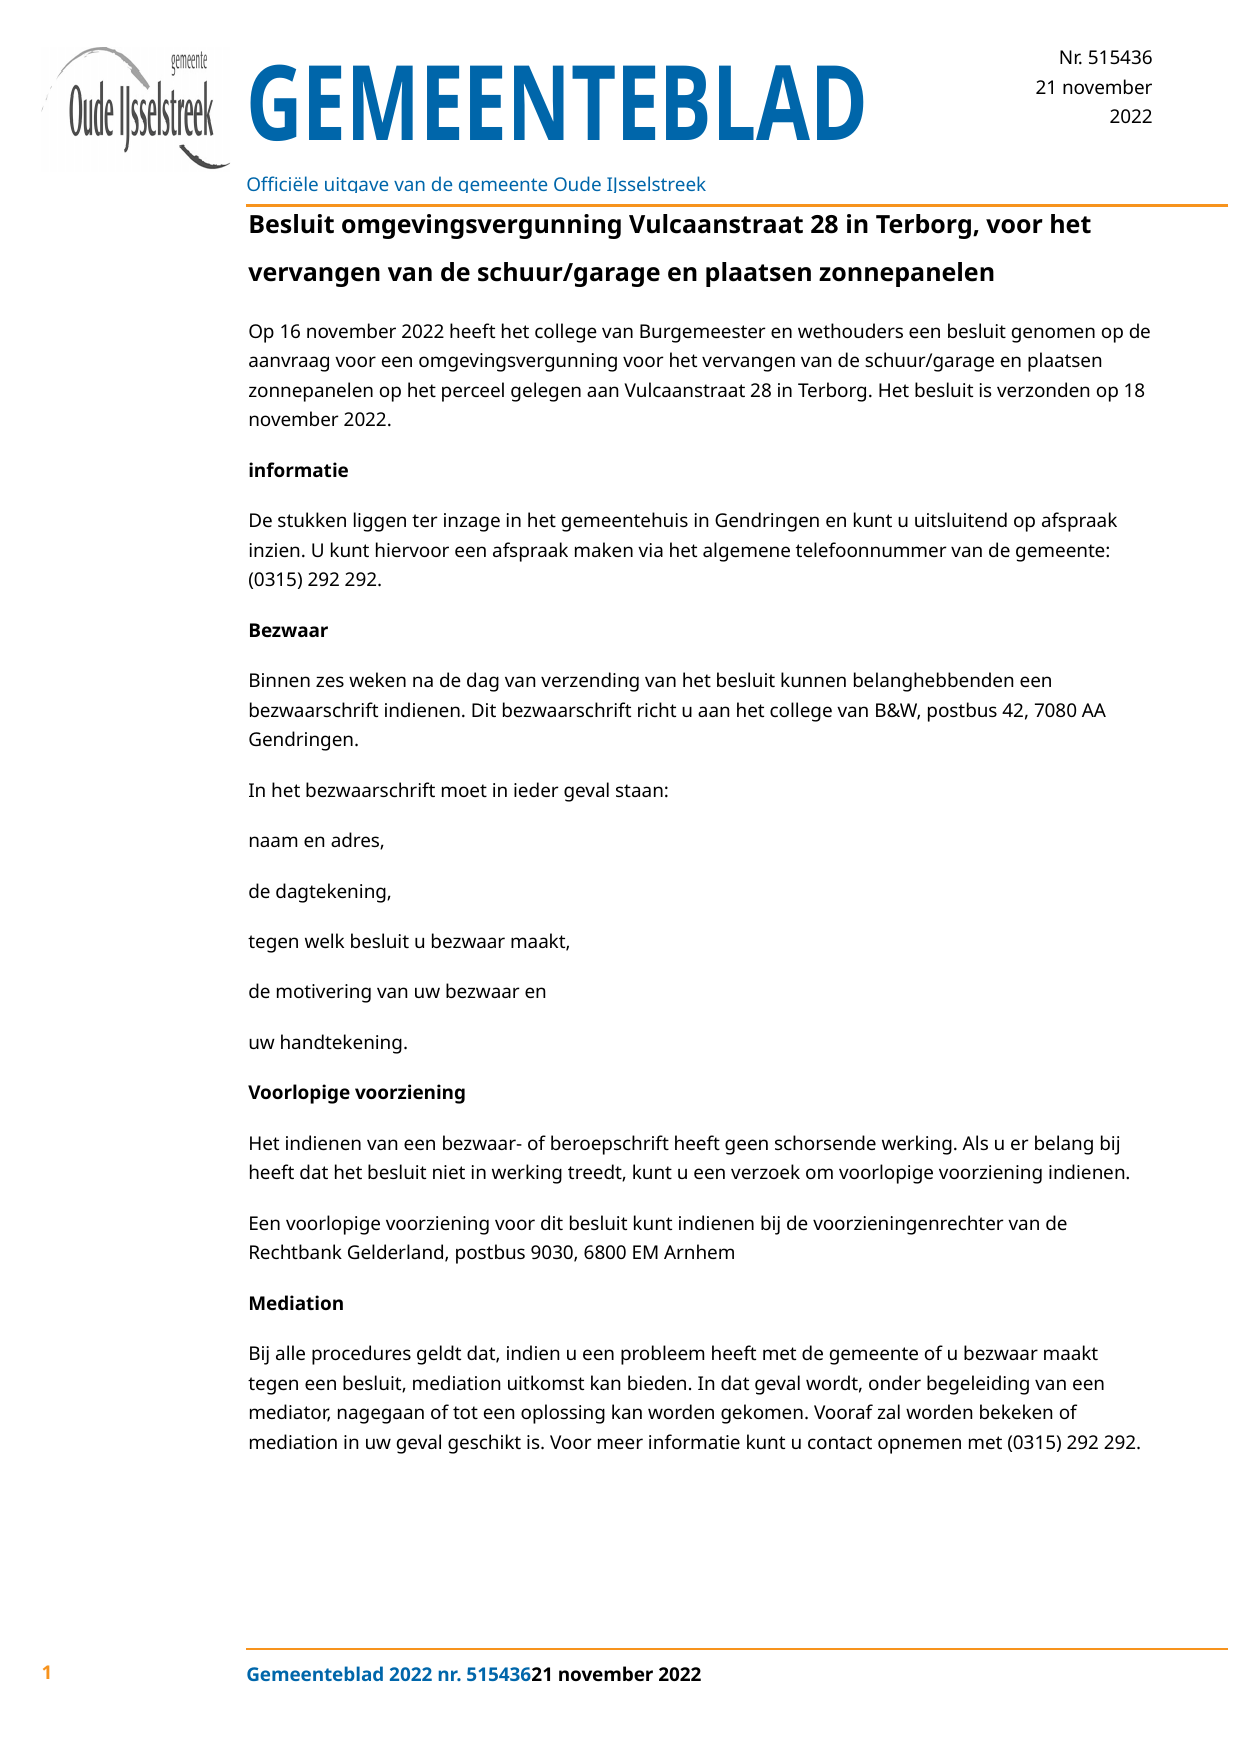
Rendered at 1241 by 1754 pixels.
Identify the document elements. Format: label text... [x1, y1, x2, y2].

text tegen welk besluit u bezwaar maakt, [248, 928, 1152, 954]
text De stukken liggen ter inzage in het gemeentehuis in Gendringen en kunt u uitsluitend op afspraak inzien. U kunt hiervoor een afspraak maken via het algemene telefoonnummer van de gemeente: (0315) 292 292. [248, 507, 1152, 592]
text Bezwaar [248, 617, 1152, 643]
text In het bezwaarschrift moet in ieder geval staan: [248, 777, 1152, 803]
text informatie [248, 457, 1152, 483]
text Het indienen van een bezwaar- of beroepschrift heeft geen schorsende werking. Als u er belang bij heeft dat het besluit niet in werking treedt, kunt u een verzoek om voorlopige voorziening indienen. [248, 1130, 1152, 1185]
text uw handtekening. [248, 1029, 1152, 1055]
text de dagtekening, [248, 878, 1152, 904]
text Besluit omgevingsvergunning Vulcaanstraat 28 in Terborg, voor het vervangen van de schuur/garage en plaatsen zonnepanelen [248, 207, 1152, 288]
text Bij alle procedures geldt dat, indien u een probleem heeft met de gemeente of u bezwaar maakt tegen een besluit, mediation uitkomst kan bieden. In dat geval wordt, onder begeleiding van een mediator, nagegaan of tot een oplossing kan worden gekomen. Vooraf zal worden bekeken of mediation in uw geval geschikt is. Voor meer informatie kunt u contact opnemen met (0315) 292 292. [248, 1340, 1152, 1455]
text Binnen zes weken na de dag van verzending van het besluit kunnen belanghebbenden een bezwaarschrift indienen. Dit bezwaarschrift richt u aan het college van B&W, postbus 42, 7080 AA Gendringen. [248, 667, 1152, 752]
text Voorlopige voorziening [248, 1079, 1152, 1105]
text naam en adres, [248, 827, 1152, 853]
text Op 16 november 2022 heeft het college van Burgemeester en wethouders een besluit genomen op de aanvraag voor een omgevingsvergunning voor het vervangen van de schuur/garage en plaatsen zonnepanelen op het perceel gelegen aan Vulcaanstraat 28 in Terborg. Het besluit is verzonden op 18 november 2022. [248, 318, 1152, 432]
text Een voorlopige voorziening voor dit besluit kunt indienen bij de voorzieningenrechter van de Rechtbank Gelderland, postbus 9030, 6800 EM Arnhem [248, 1210, 1152, 1265]
picture [41, 47, 231, 172]
text Mediation [248, 1290, 1152, 1316]
text de motivering van uw bezwaar en [248, 979, 1152, 1004]
